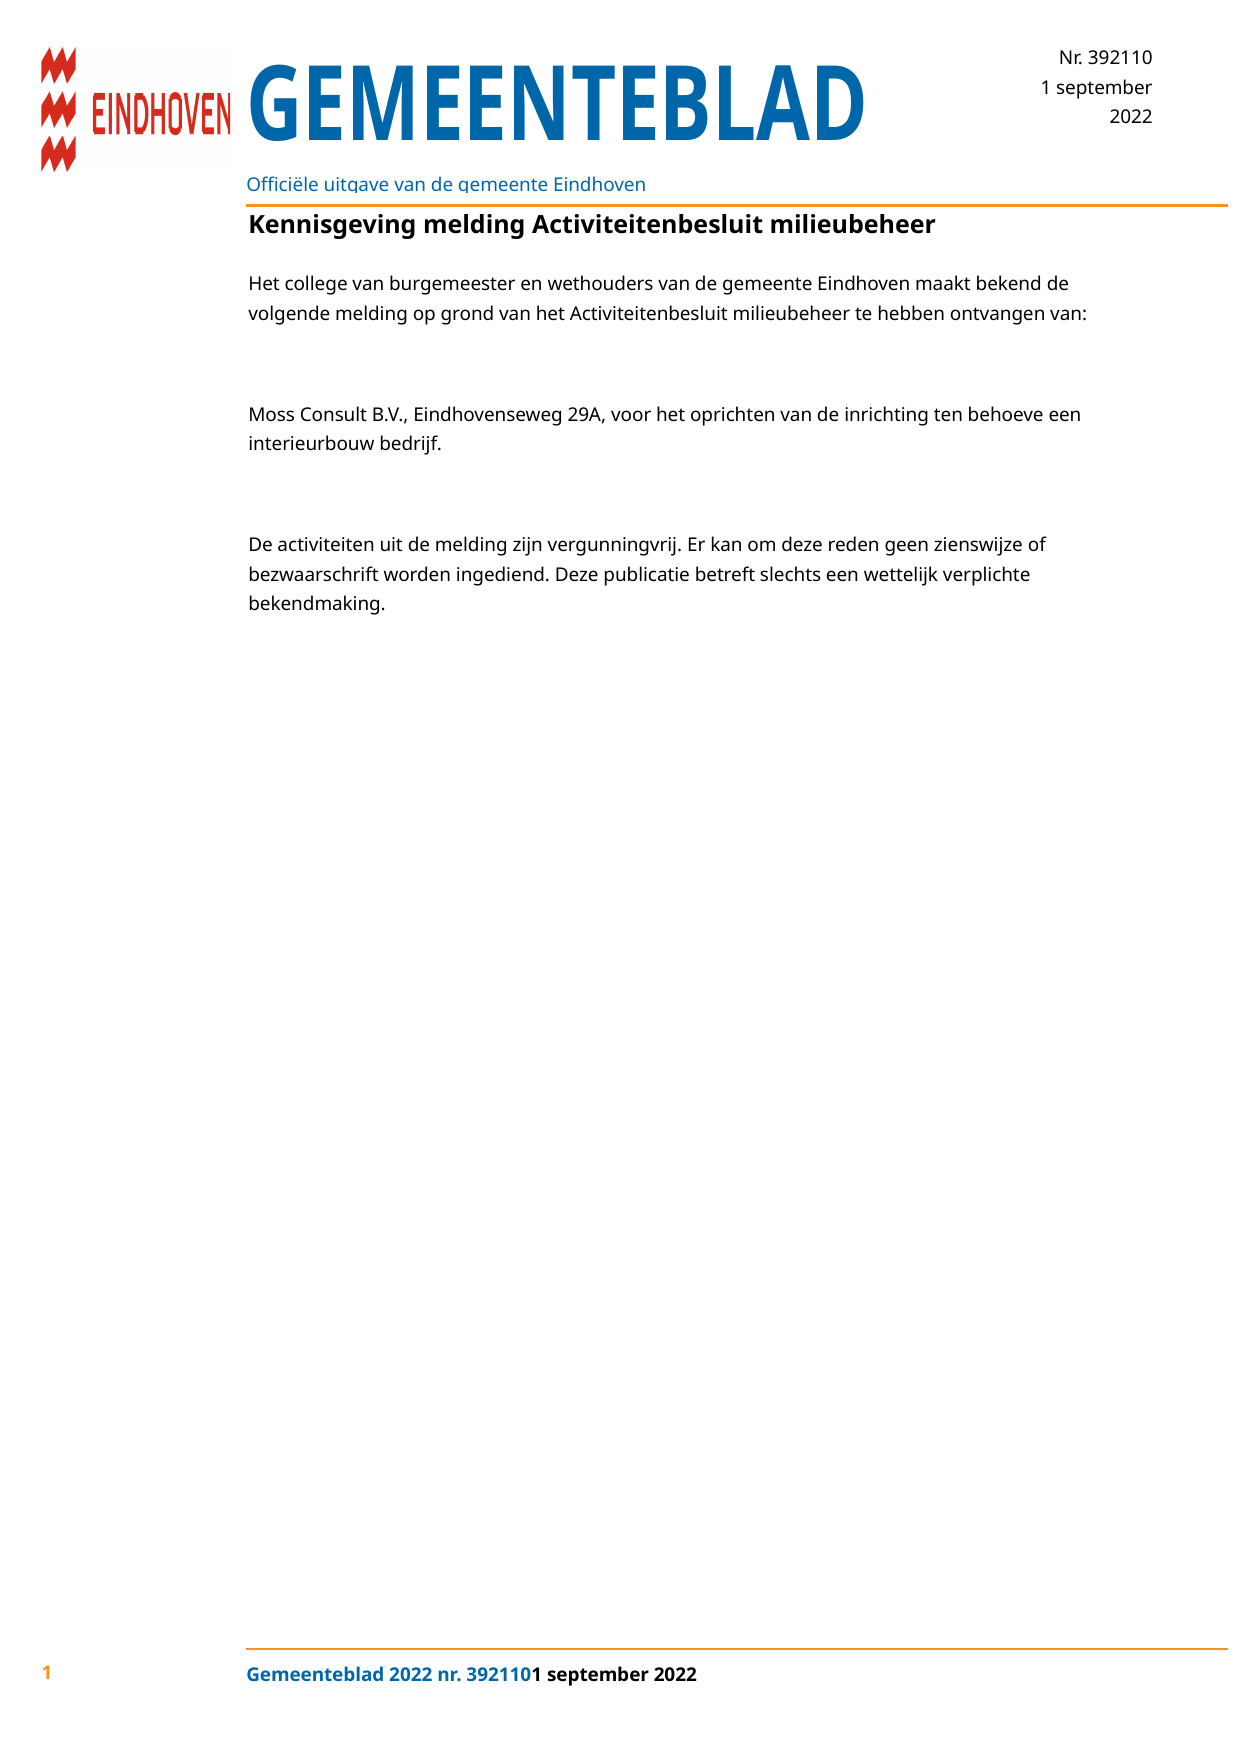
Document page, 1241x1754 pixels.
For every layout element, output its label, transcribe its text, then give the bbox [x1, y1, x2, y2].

picture [41, 47, 231, 172]
text De activiteiten uit de melding zijn vergunningvrij. Er kan om deze reden geen zienswijze of bezwaarschrift worden ingediend. Deze publicatie betreft slechts een wettelijk verplichte bekendmaking. [248, 531, 1152, 616]
text Kennisgeving melding Activiteitenbesluit milieubeheer [248, 207, 1152, 241]
text Moss Consult B.V., Eindhovenseweg 29A, voor het oprichten van de inrichting ten behoeve een interieurbouw bedrijf. [248, 401, 1152, 456]
text Het college van burgemeester en wethouders van de gemeente Eindhoven maakt bekend de volgende melding op grond van het Activiteitenbesluit milieubeheer te hebben ontvangen van: [248, 270, 1152, 326]
